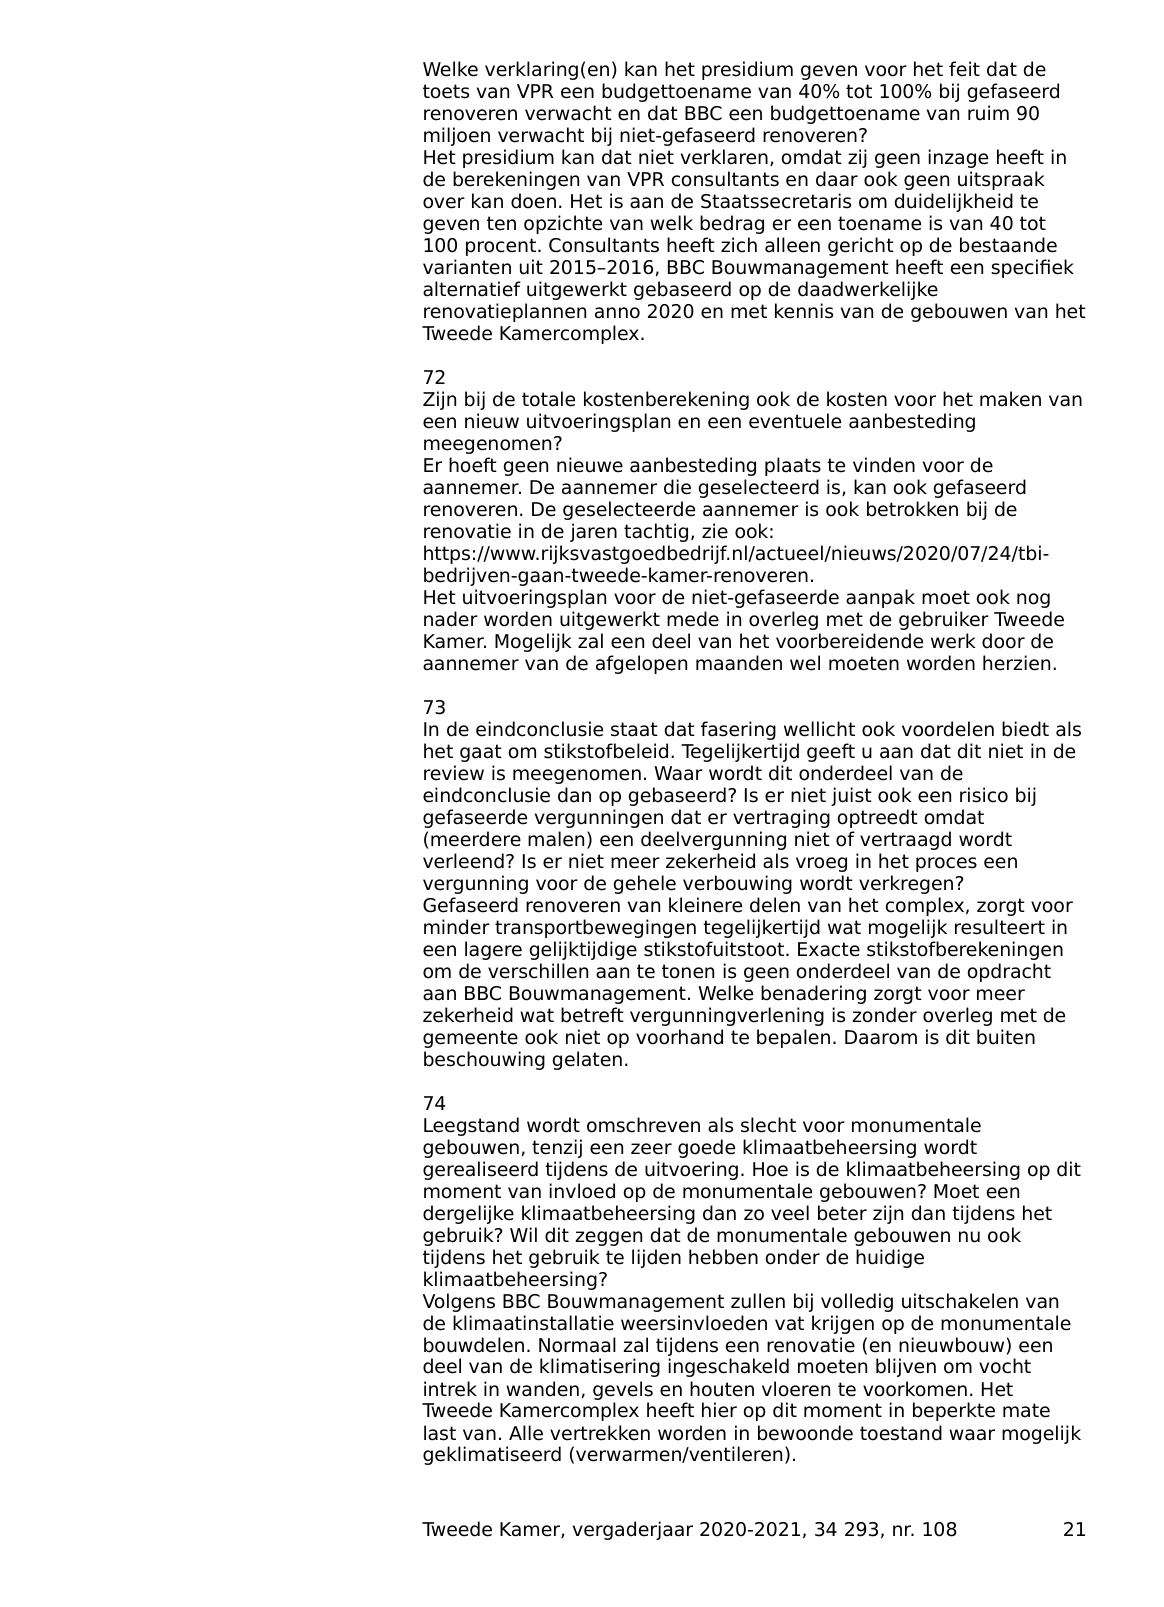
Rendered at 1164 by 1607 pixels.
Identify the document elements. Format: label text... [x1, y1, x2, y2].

text 74 [422, 1093, 1087, 1115]
text Volgens BBC Bouwmanagement zullen bij volledig uitschakelen van de klimaatinstallatie weersinvloeden vat krijgen op de monumentale bouwdelen. Normaal zal tijdens een renovatie (en nieuwbouw) een deel van de klimatisering ingeschakeld moeten blijven om vocht intrek in wanden, gevels en houten vloeren te voorkomen. Het Tweede Kamercomplex heeft hier op dit moment in beperkte mate last van. Alle vertrekken worden in bewoonde toestand waar mogelijk geklimatiseerd (verwarmen/ventileren). [422, 1291, 1087, 1466]
text 73 [422, 697, 1087, 719]
text Welke verklaring(en) kan het presidium geven voor het feit dat de toets van VPR een budgettoename van 40% tot 100% bij gefaseerd renoveren verwacht en dat BBC een budgettoename van ruim 90 miljoen verwacht bij niet-gefaseerd renoveren? [422, 59, 1087, 147]
text Gefaseerd renoveren van kleinere delen van het complex, zorgt voor minder transportbewegingen tegelijkertijd wat mogelijk resulteert in een lagere gelijktijdige stikstofuitstoot. Exacte stikstofberekeningen om de verschillen aan te tonen is geen onderdeel van de opdracht aan BBC Bouwmanagement. Welke benadering zorgt voor meer zekerheid wat betreft vergunningverlening is zonder overleg met de gemeente ook niet op voorhand te bepalen. Daarom is dit buiten beschouwing gelaten. [422, 895, 1087, 1071]
text Het uitvoeringsplan voor de niet-gefaseerde aanpak moet ook nog nader worden uitgewerkt mede in overleg met de gebruiker Tweede Kamer. Mogelijk zal een deel van het voorbereidende werk door de aannemer van de afgelopen maanden wel moeten worden herzien. [422, 587, 1087, 675]
text 72 [422, 367, 1087, 389]
text Er hoeft geen nieuwe aanbesteding plaats te vinden voor de aannemer. De aannemer die geselecteerd is, kan ook gefaseerd renoveren. De geselecteerde aannemer is ook betrokken bij de renovatie in de jaren tachtig, zie ook: https://www.rijksvastgoedbedrijf.nl/actueel/nieuws/2020/07/24/tbi-bedrijven-gaan-tweede-kamer-renoveren. [422, 455, 1087, 587]
text Het presidium kan dat niet verklaren, omdat zij geen inzage heeft in de berekeningen van VPR consultants en daar ook geen uitspraak over kan doen. Het is aan de Staatssecretaris om duidelijkheid te geven ten opzichte van welk bedrag er een toename is van 40 tot 100 procent. Consultants heeft zich alleen gericht op de bestaande varianten uit 2015–2016, BBC Bouwmanagement heeft een specifiek alternatief uitgewerkt gebaseerd op de daadwerkelijke renovatieplannen anno 2020 en met kennis van de gebouwen van het Tweede Kamercomplex. [422, 147, 1087, 345]
text In de eindconclusie staat dat fasering wellicht ook voordelen biedt als het gaat om stikstofbeleid. Tegelijkertijd geeft u aan dat dit niet in de review is meegenomen. Waar wordt dit onderdeel van de eindconclusie dan op gebaseerd? Is er niet juist ook een risico bij gefaseerde vergunningen dat er vertraging optreedt omdat (meerdere malen) een deelvergunning niet of vertraagd wordt verleend? Is er niet meer zekerheid als vroeg in het proces een vergunning voor de gehele verbouwing wordt verkregen? [422, 719, 1087, 895]
text Zijn bij de totale kostenberekening ook de kosten voor het maken van een nieuw uitvoeringsplan en een eventuele aanbesteding meegenomen? [422, 389, 1087, 455]
text Leegstand wordt omschreven als slecht voor monumentale gebouwen, tenzij een zeer goede klimaatbeheersing wordt gerealiseerd tijdens de uitvoering. Hoe is de klimaatbeheersing op dit moment van invloed op de monumentale gebouwen? Moet een dergelijke klimaatbeheersing dan zo veel beter zijn dan tijdens het gebruik? Wil dit zeggen dat de monumentale gebouwen nu ook tijdens het gebruik te lijden hebben onder de huidige klimaatbeheersing? [422, 1115, 1087, 1291]
